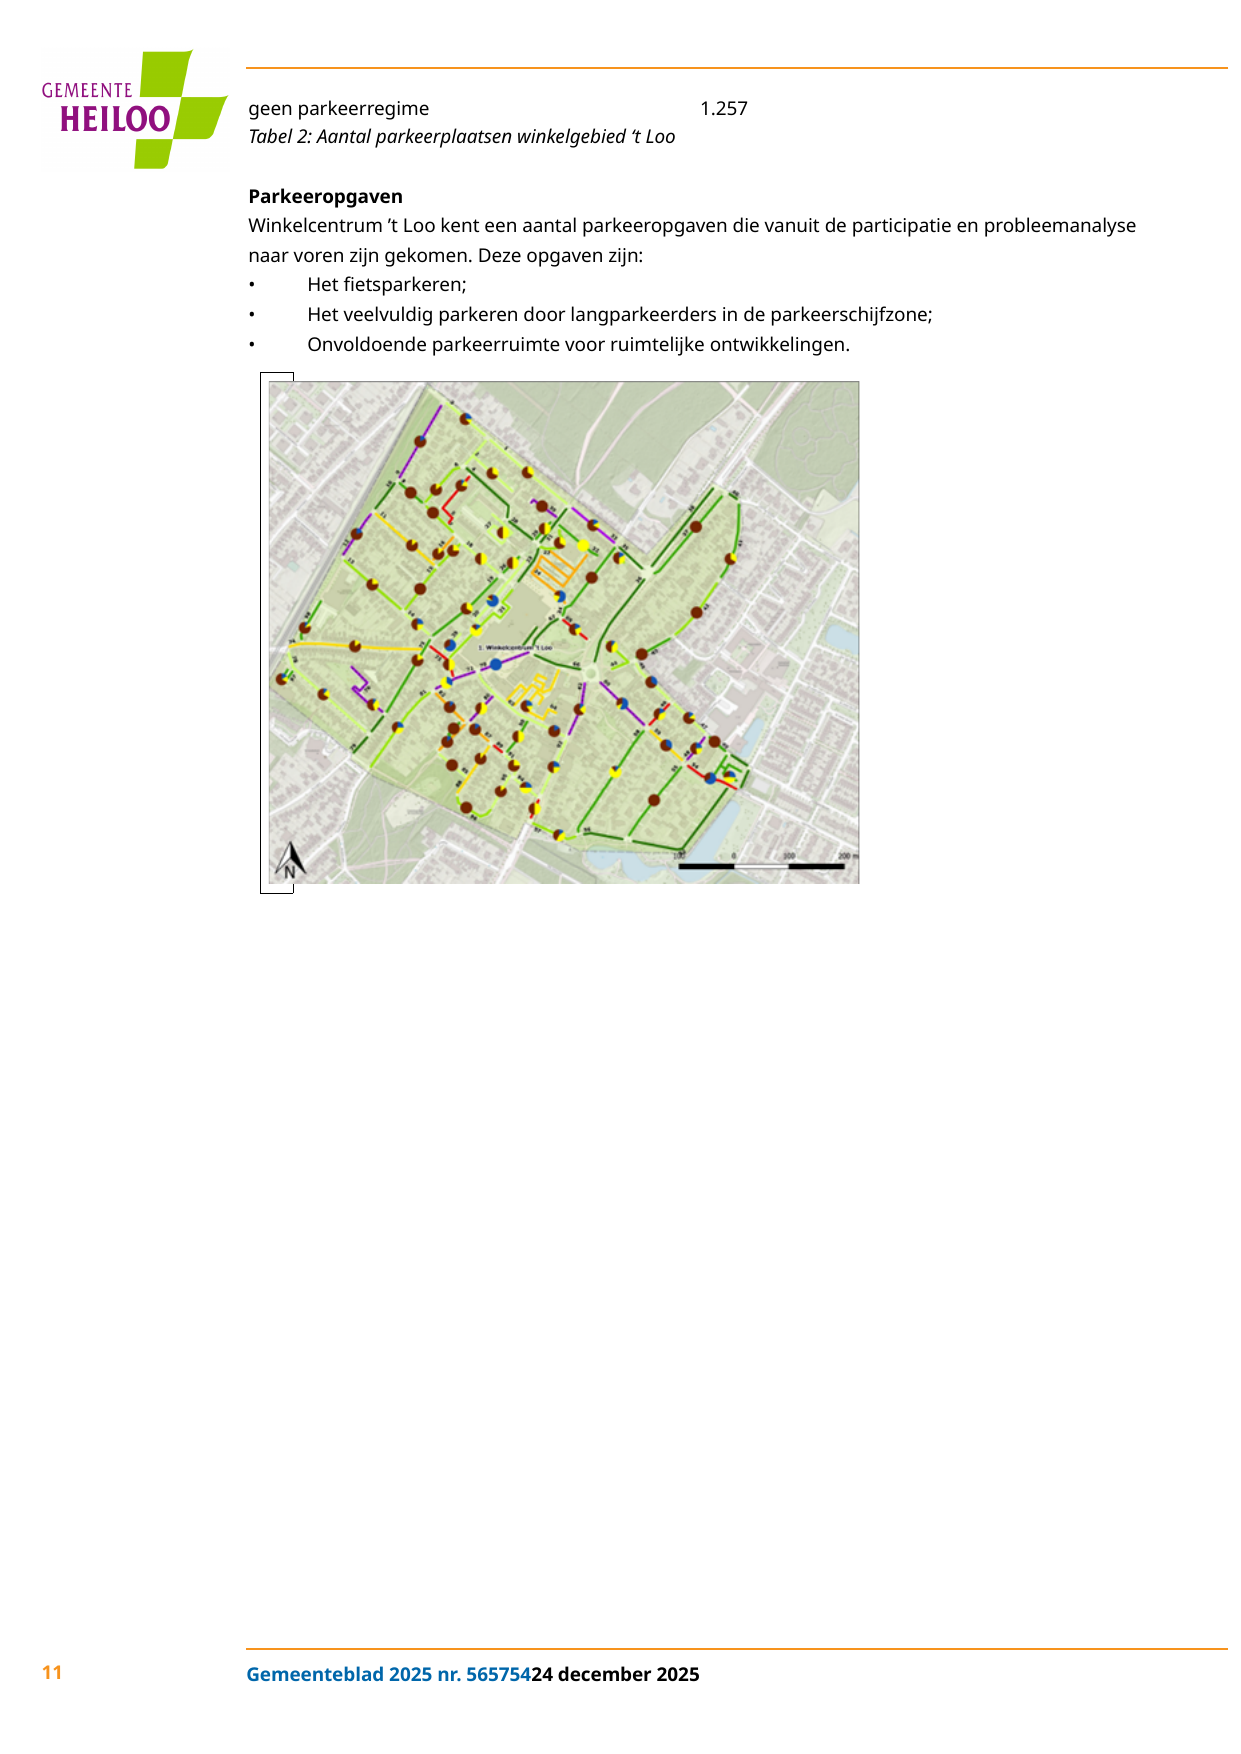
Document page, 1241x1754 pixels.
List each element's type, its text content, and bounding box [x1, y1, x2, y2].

list Het fietsparkeren; [248, 272, 1152, 297]
table_cell geen parkeerregime [248, 95, 700, 121]
picture [268, 381, 860, 884]
text Winkelcentrum ’t Loo kent een aantal parkeeropgaven die vanuit de participatie en probleemanalyse naar voren zijn gekomen. Deze opgaven zijn: [248, 212, 1152, 268]
table_cell 1.257 [700, 95, 1152, 121]
text Tabel 2: Aantal parkeerplaatsen winkelgebied ‘t Loo [248, 124, 1152, 149]
text Parkeeropgaven [248, 183, 1152, 209]
list Onvoldoende parkeerruimte voor ruimtelijke ontwikkelingen. [248, 331, 1152, 357]
list Het veelvuldig parkeren door langparkeerders in de parkeerschijfzone; [248, 301, 1152, 327]
picture [41, 47, 231, 172]
